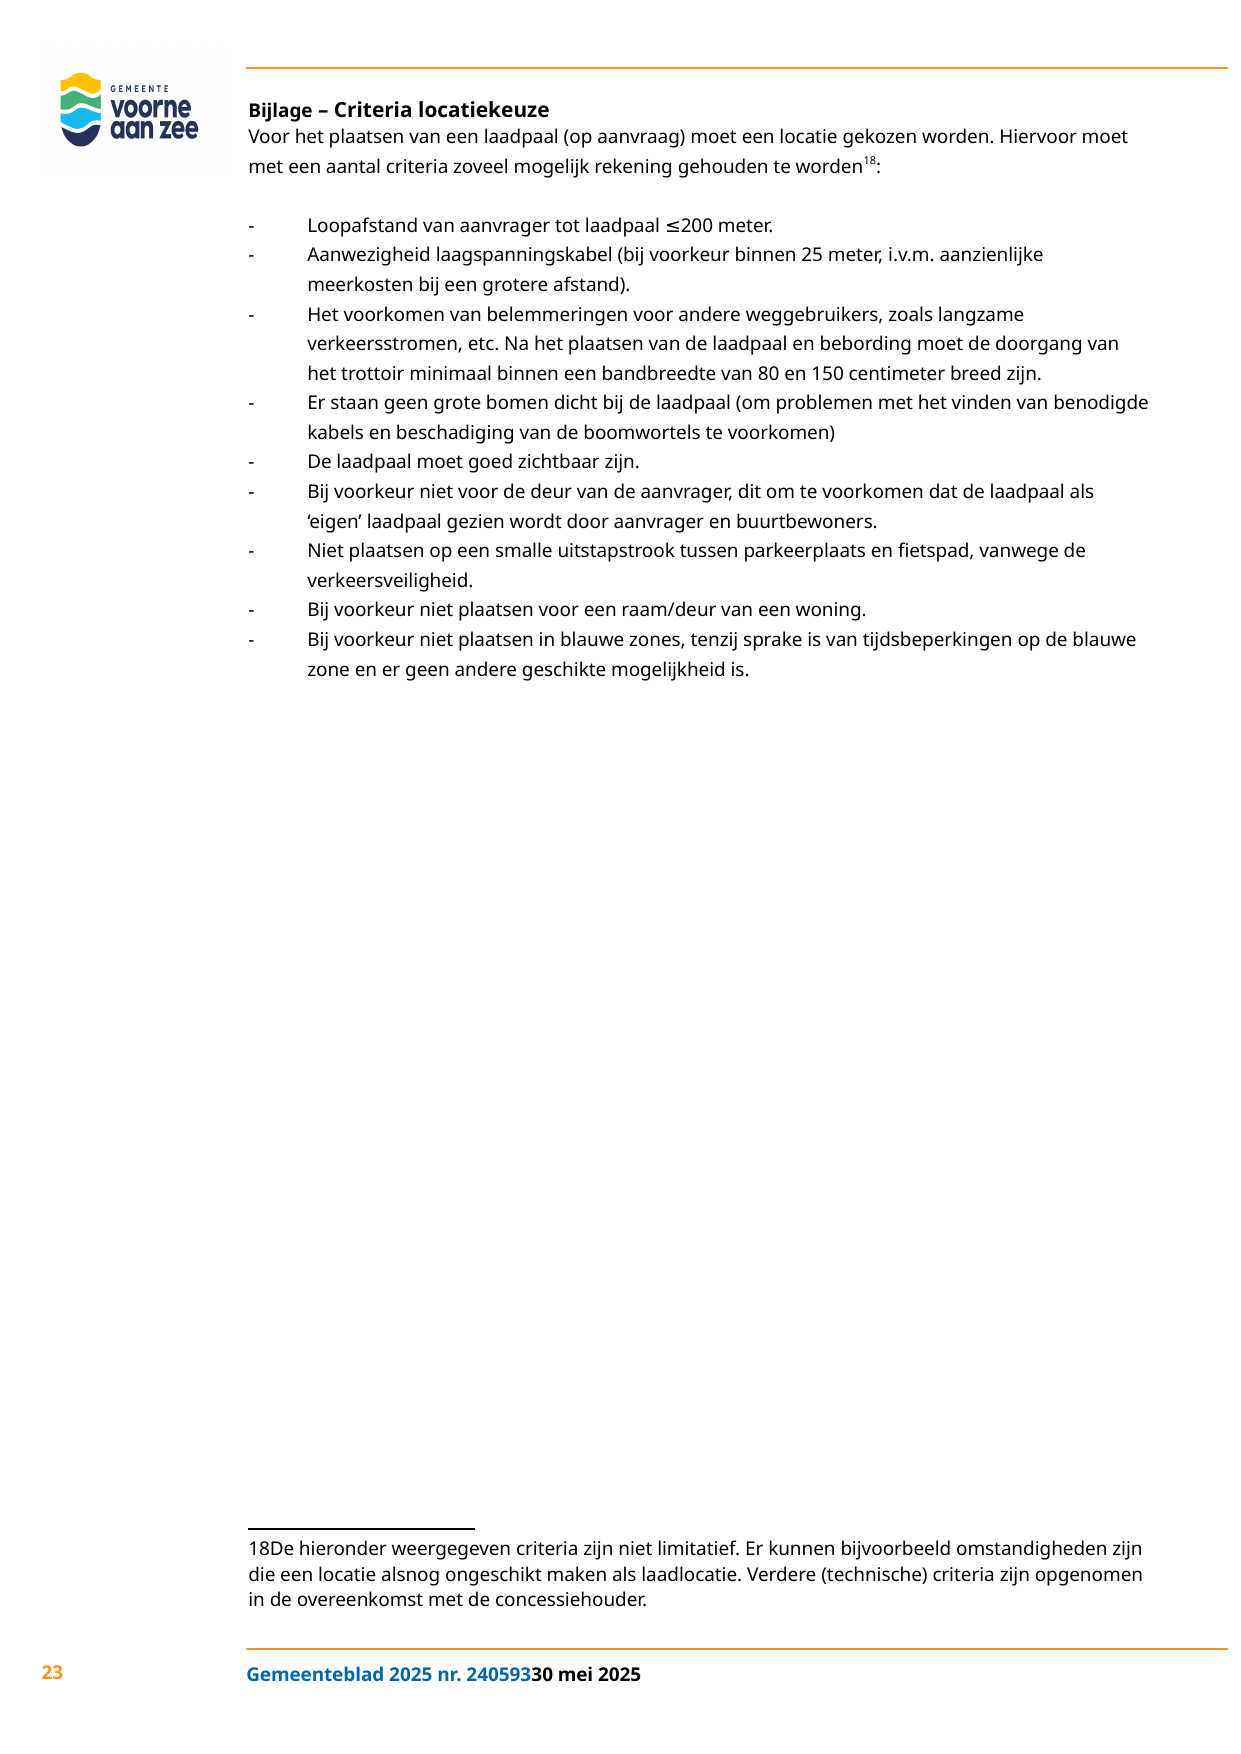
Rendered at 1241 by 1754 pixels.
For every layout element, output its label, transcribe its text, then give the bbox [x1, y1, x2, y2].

list Er staan geen grote bomen dicht bij de laadpaal (om problemen met het vinden van benodigde kabels en beschadiging van de boomwortels te voorkomen) [248, 389, 1152, 445]
picture [41, 47, 231, 172]
list Bij voorkeur niet plaatsen voor een raam/deur van een woning. [248, 597, 1152, 622]
list Loopafstand van aanvrager tot laadpaal ≤200 meter. [248, 212, 1152, 238]
list Het voorkomen van belemmeringen voor andere weggebruikers, zoals langzame verkeersstromen, etc. Na het plaatsen van de laadpaal en bebording moet de doorgang van het trottoir minimaal binnen een bandbreedte van 80 en 150 centimeter breed zijn. [248, 301, 1152, 386]
text Voor het plaatsen van een laadpaal (op aanvraag) moet een locatie gekozen worden. Hiervoor moet met een aantal criteria zoveel mogelijk rekening gehouden te worden: [248, 123, 1152, 179]
text Bijlage – Criteria locatiekeuze [248, 95, 1152, 123]
list Bij voorkeur niet plaatsen in blauwe zones, tenzij sprake is van tijdsbeperkingen op de blauwe zone en er geen andere geschikte mogelijkheid is. [248, 626, 1152, 682]
list De laadpaal moet goed zichtbaar zijn. [248, 449, 1152, 474]
text De hieronder weergegeven criteria zijn niet limitatief. Er kunnen bijvoorbeeld omstandigheden zijn die een locatie alsnog ongeschikt maken als laadlocatie. Verdere (technische) criteria zijn opgenomen in de overeenkomst met de concessiehouder. [248, 1535, 1152, 1612]
list Bij voorkeur niet voor de deur van de aanvrager, dit om te voorkomen dat de laadpaal als ‘eigen’ laadpaal gezien wordt door aanvrager en buurtbewoners. [248, 478, 1152, 534]
list Aanwezigheid laagspanningskabel (bij voorkeur binnen 25 meter, i.v.m. aanzienlijke meerkosten bij een grotere afstand). [248, 242, 1152, 297]
list Niet plaatsen op een smalle uitstapstrook tussen parkeerplaats en fietspad, vanwege de verkeersveiligheid. [248, 537, 1152, 593]
